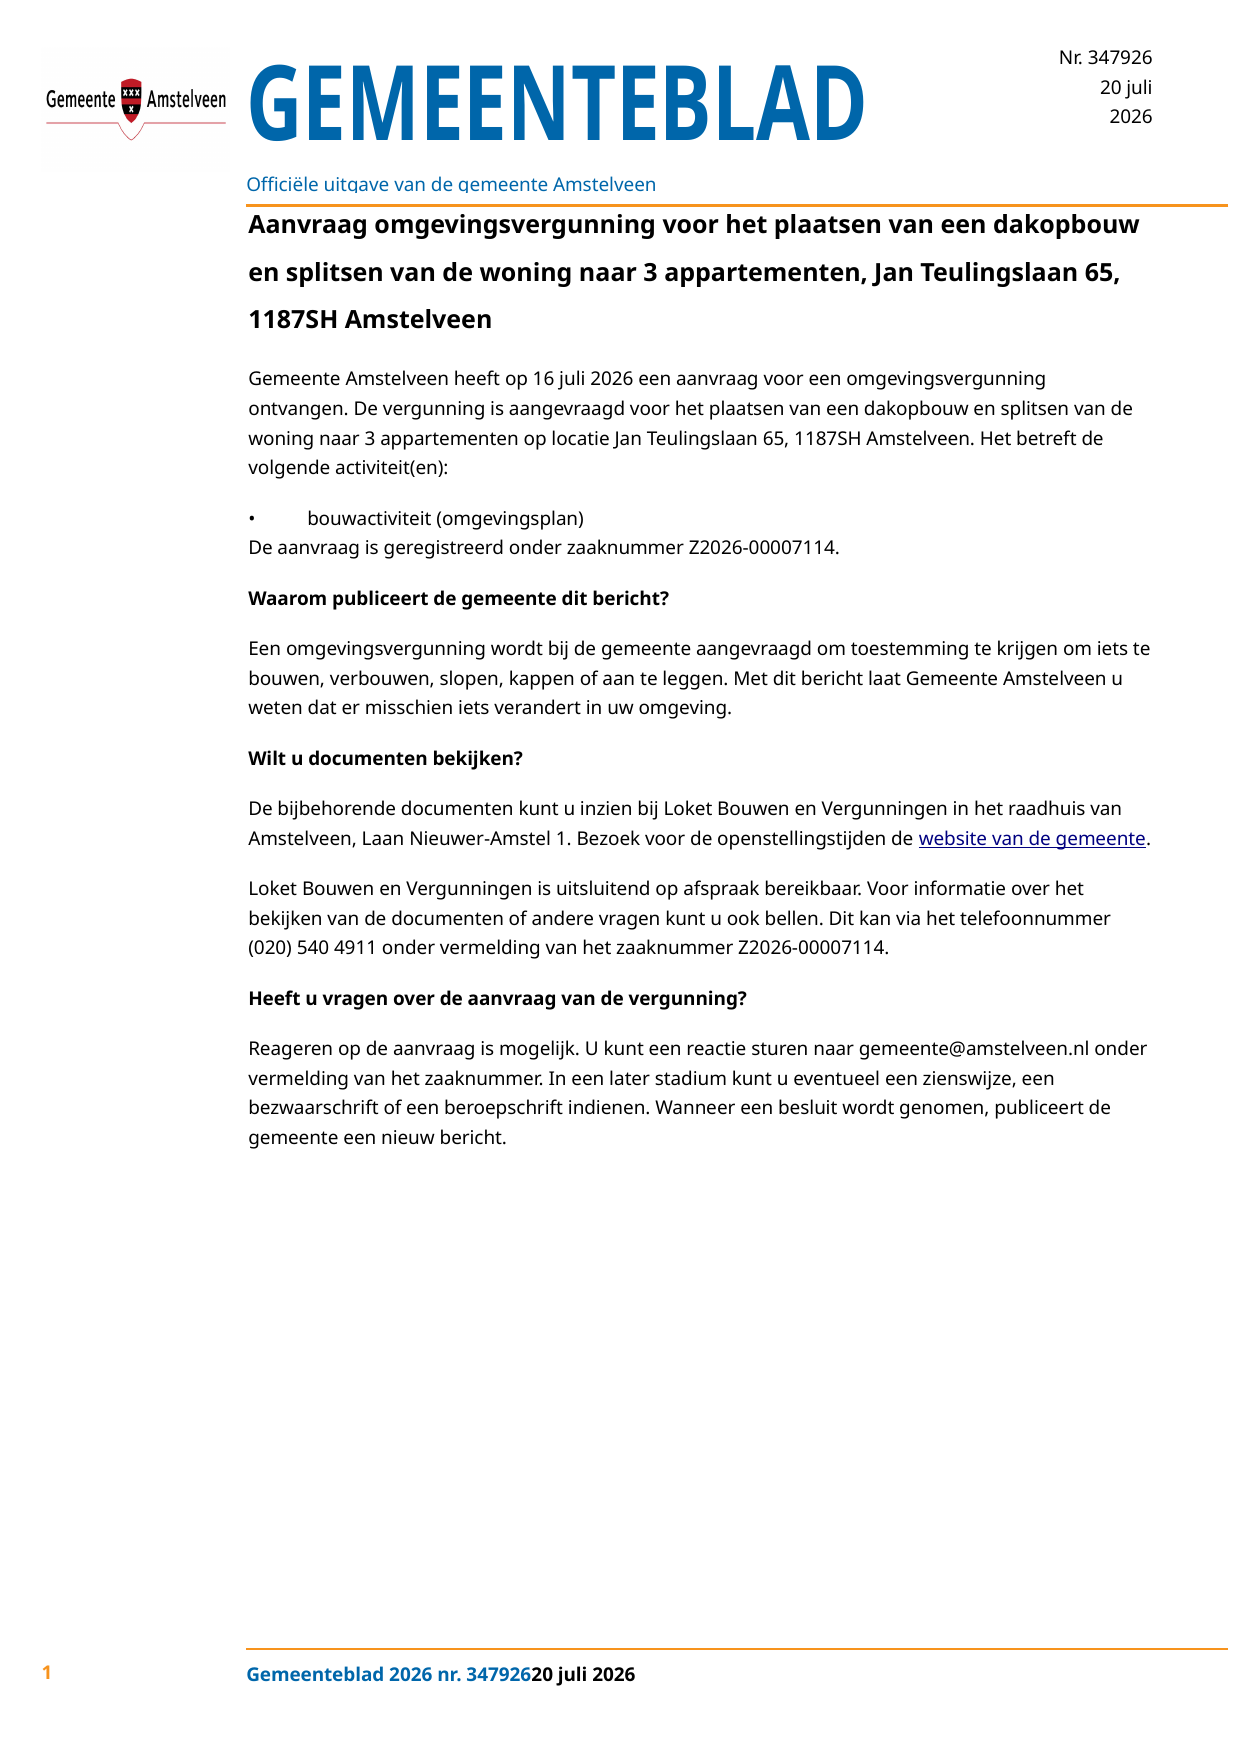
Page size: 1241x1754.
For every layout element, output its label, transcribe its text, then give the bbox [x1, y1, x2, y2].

picture [41, 47, 231, 172]
text De bijbehorende documenten kunt u inzien bij Loket Bouwen en Vergunningen in het raadhuis van Amstelveen, Laan Nieuwer-Amstel 1. Bezoek voor de openstellingstijden de website van de gemeente. [248, 795, 1152, 850]
text Wilt u documenten bekijken? [248, 745, 1152, 770]
text Loket Bouwen en Vergunningen is uitsluitend op afspraak bereikbaar. Voor informatie over het bekijken van de documenten of andere vragen kunt u ook bellen. Dit kan via het telefoonnummer (020) 540 4911 onder vermelding van het zaaknummer Z2026-00007114. [248, 875, 1152, 960]
text Aanvraag omgevingsvergunning voor het plaatsen van een dakopbouw en splitsen van de woning naar 3 appartementen, Jan Teulingslaan 65, 1187SH Amstelveen [248, 207, 1152, 336]
text Waarom publiceert de gemeente dit bericht? [248, 585, 1152, 610]
text Een omgevingsvergunning wordt bij de gemeente aangevraagd om toestemming te krijgen om iets te bouwen, verbouwen, slopen, kappen of aan te leggen. Met dit bericht laat Gemeente Amstelveen u weten dat er misschien iets verandert in uw omgeving. [248, 635, 1152, 720]
text Heeft u vragen over de aanvraag van de vergunning? [248, 985, 1152, 1010]
text Reageren op de aanvraag is mogelijk. U kunt een reactie sturen naar gemeente@amstelveen.nl onder vermelding van het zaaknummer. In een later stadium kunt u eventueel een zienswijze, een bezwaarschrift of een beroepschrift indienen. Wanneer een besluit wordt genomen, publiceert de gemeente een nieuw bericht. [248, 1035, 1152, 1149]
list bouwactiviteit (omgevingsplan) [248, 505, 1152, 530]
text Gemeente Amstelveen heeft op 16 juli 2026 een aanvraag voor een omgevingsvergunning ontvangen. De vergunning is aangevraagd voor het plaatsen van een dakopbouw en splitsen van de woning naar 3 appartementen op locatie Jan Teulingslaan 65, 1187SH Amstelveen. Het betreft de volgende activiteit(en): [248, 366, 1152, 480]
text De aanvraag is geregistreerd onder zaaknummer Z2026-00007114. [248, 534, 1152, 560]
